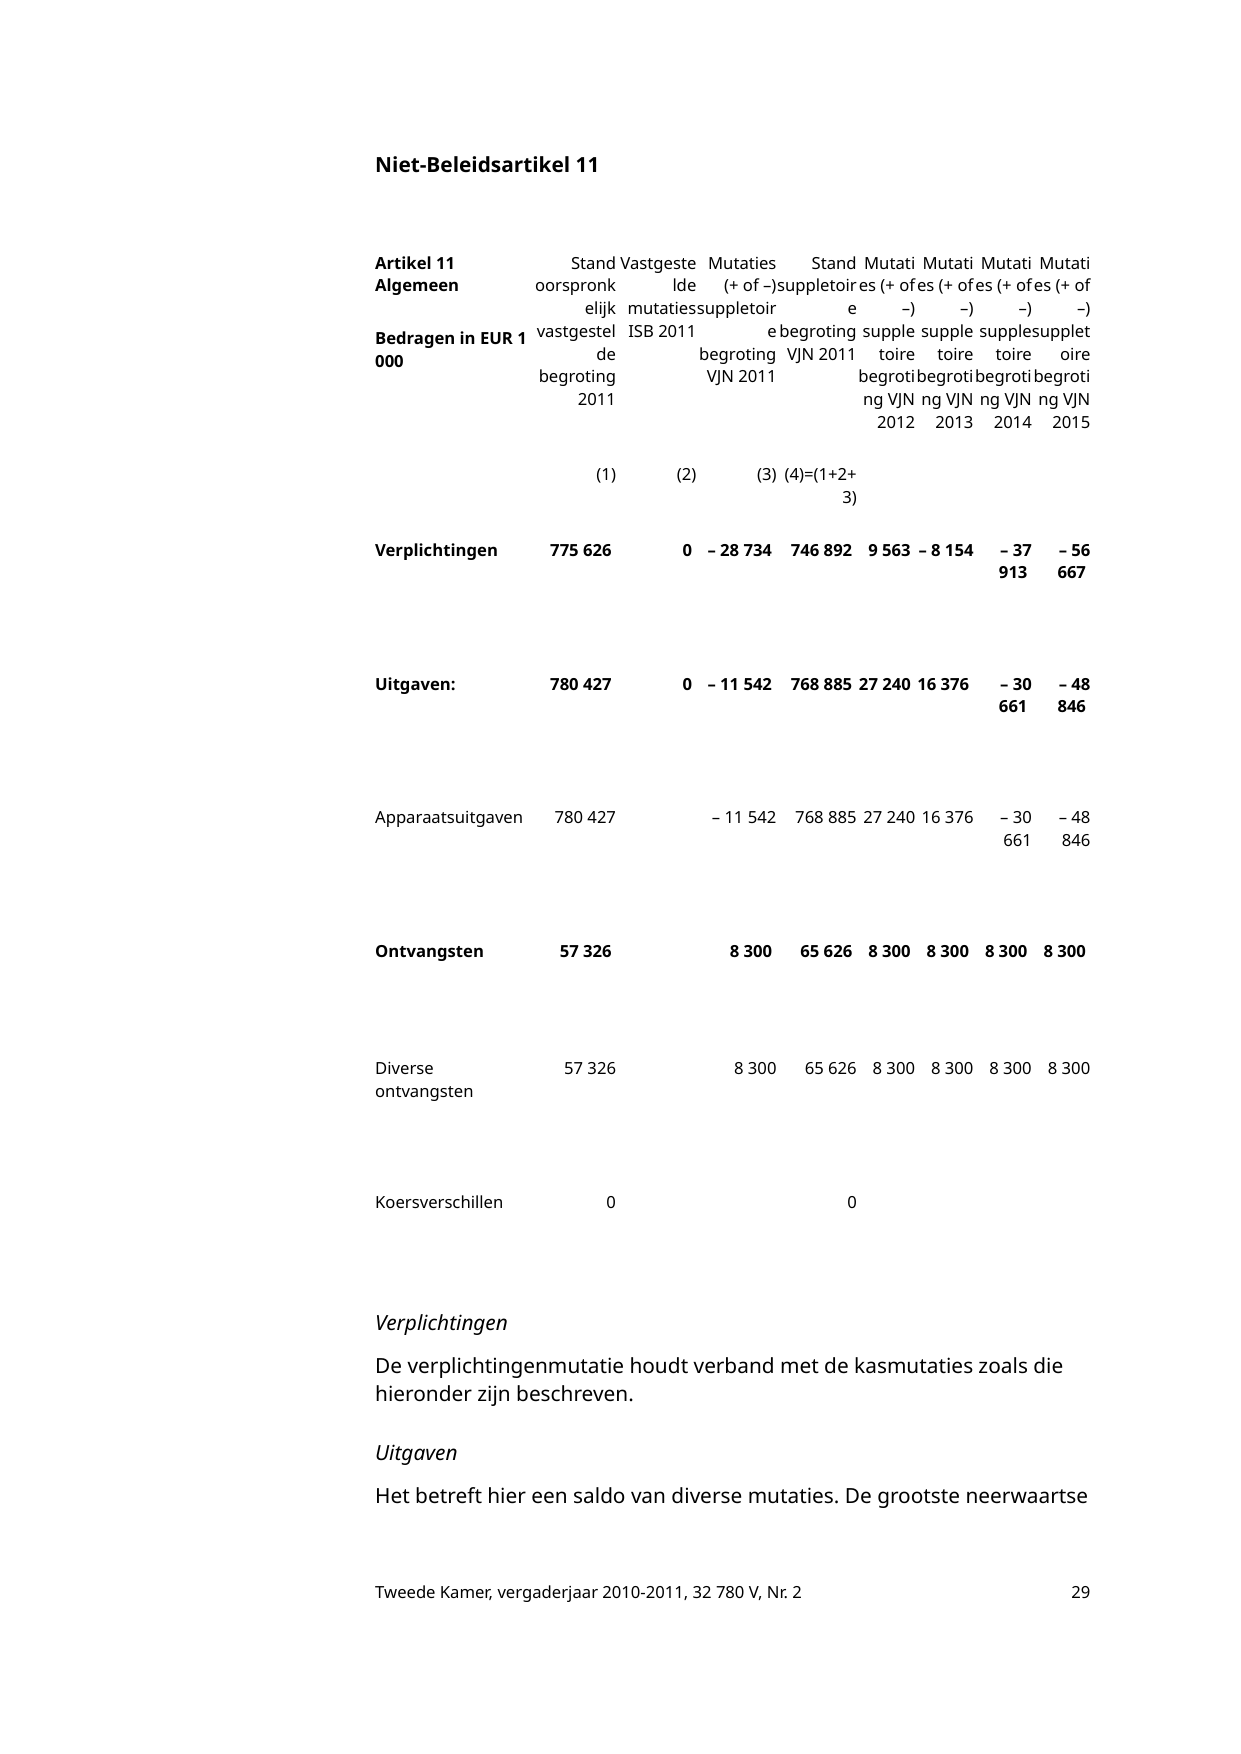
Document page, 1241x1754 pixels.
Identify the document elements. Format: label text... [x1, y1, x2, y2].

table_cell [856, 463, 915, 538]
table_cell [915, 1132, 973, 1191]
text De verplichtingenmutatie houdt verband met de kasmutaties zoals die hieronder zijn beschreven. [375, 1351, 1090, 1408]
table_cell 8 300 [856, 1057, 915, 1132]
table_cell [375, 999, 528, 1057]
table_cell [973, 1191, 1032, 1249]
table_cell 8 300 [1032, 1057, 1090, 1132]
table_cell – 11 542 [696, 806, 776, 882]
table_cell 8 300 [915, 1057, 973, 1132]
table_cell [856, 1191, 915, 1249]
table_cell [696, 882, 776, 940]
table_cell 65 626 [776, 1057, 856, 1132]
table_cell 768 885 [776, 806, 856, 882]
table_cell (1) [528, 463, 616, 538]
table_cell [1032, 614, 1090, 672]
table_cell [776, 882, 856, 940]
table_header Mutaties (+ of –) suppletoire begroting VJN 2011 [696, 251, 776, 463]
table_cell [973, 1132, 1032, 1191]
table_cell [616, 1057, 696, 1132]
table_cell 8 300 [973, 940, 1032, 998]
table_cell 57 326 [528, 940, 616, 998]
table_cell – 8 154 [915, 539, 973, 614]
table_cell – 37 913 [973, 539, 1032, 614]
table_cell [973, 614, 1032, 672]
text Het betreft hier een saldo van diverse mutaties. De grootste neerwaartse [375, 1481, 1090, 1510]
table_cell – 28 734 [696, 539, 776, 614]
table_cell 8 300 [1032, 940, 1090, 998]
table_header Stand suppletoire begroting VJN 2011 [776, 251, 856, 463]
table_cell [616, 882, 696, 940]
table_cell 16 376 [915, 672, 973, 748]
table_cell [776, 614, 856, 672]
table_cell 65 626 [776, 940, 856, 998]
table_cell 768 885 [776, 672, 856, 748]
table_cell [776, 748, 856, 806]
table_cell [616, 748, 696, 806]
table_header Stand oorspronkelijk vastgestelde begroting 2011 [528, 251, 616, 463]
text Uitgaven [375, 1438, 1090, 1466]
table_cell Apparaatsuitgaven [375, 806, 528, 882]
table_cell [375, 1132, 528, 1191]
table_cell [1032, 999, 1090, 1057]
table_cell – 48 846 [1032, 806, 1090, 882]
text Verplichtingen [375, 1308, 1090, 1336]
table_cell 57 326 [528, 1057, 616, 1132]
table_cell Koersverschillen [375, 1191, 528, 1249]
table_cell [915, 614, 973, 672]
table_cell [915, 748, 973, 806]
table_header Mutaties (+ of –) suppletoire begroting VJN 2012 [856, 251, 915, 463]
table_cell 780 427 [528, 806, 616, 882]
table_cell 780 427 [528, 672, 616, 748]
table_cell 0 [616, 539, 696, 614]
table_cell – 48 846 [1032, 672, 1090, 748]
table_cell 8 300 [696, 1057, 776, 1132]
table_cell – 56 667 [1032, 539, 1090, 614]
table_cell [915, 999, 973, 1057]
table_cell [528, 614, 616, 672]
table_cell [696, 1132, 776, 1191]
table_header Mutaties (+ of –) suppletoire begroting VJN 2015 [1032, 251, 1090, 463]
table_cell 27 240 [856, 806, 915, 882]
table_cell [973, 463, 1032, 538]
table_cell [696, 748, 776, 806]
table_cell [1032, 463, 1090, 538]
table_cell [1032, 1191, 1090, 1249]
table_header Vastgestelde mutaties ISB 2011 [616, 251, 696, 463]
table_cell [696, 1191, 776, 1249]
table_cell [856, 748, 915, 806]
table_cell 746 892 [776, 539, 856, 614]
table_header Mutaties (+ of –) suppletoire begroting VJN 2013 [915, 251, 973, 463]
table_cell [915, 463, 973, 538]
table_header Mutaties (+ of –) suppletoire begroting VJN 2014 [973, 251, 1032, 463]
table_cell 0 [528, 1191, 616, 1249]
table_cell 0 [616, 672, 696, 748]
table_cell [1032, 1132, 1090, 1191]
table_cell [616, 999, 696, 1057]
table_cell Diverse ontvangsten [375, 1057, 528, 1132]
table_cell – 30 661 [973, 806, 1032, 882]
table_cell [856, 882, 915, 940]
table_cell [1032, 882, 1090, 940]
table_cell [375, 463, 528, 538]
table_cell 8 300 [973, 1057, 1032, 1132]
table_cell [696, 999, 776, 1057]
table_cell [528, 1132, 616, 1191]
table_cell [776, 999, 856, 1057]
table_cell [696, 614, 776, 672]
table_cell Verplichtingen [375, 539, 528, 614]
text Niet-Beleidsartikel 11 [375, 150, 1090, 178]
table_cell [375, 882, 528, 940]
table_cell [616, 940, 696, 998]
table_cell 16 376 [915, 806, 973, 882]
table_cell [856, 614, 915, 672]
table_cell [528, 999, 616, 1057]
table_header Artikel 11 Algemeen Bedragen in EUR 1 000 [375, 251, 528, 463]
table_cell [616, 806, 696, 882]
table_cell [973, 882, 1032, 940]
table_cell [915, 882, 973, 940]
table_cell [375, 748, 528, 806]
table_cell – 30 661 [973, 672, 1032, 748]
table_cell Uitgaven: [375, 672, 528, 748]
table_cell [915, 1191, 973, 1249]
table_cell [856, 999, 915, 1057]
table_cell Ontvangsten [375, 940, 528, 998]
table_cell 8 300 [856, 940, 915, 998]
table_cell 8 300 [915, 940, 973, 998]
table_cell [528, 748, 616, 806]
table_cell (4)=(1+2+3) [776, 463, 856, 538]
table_cell [528, 882, 616, 940]
table_cell [856, 1132, 915, 1191]
table_cell – 11 542 [696, 672, 776, 748]
table_cell [616, 1191, 696, 1249]
table_cell [973, 999, 1032, 1057]
table_cell 9 563 [856, 539, 915, 614]
table_cell (3) [696, 463, 776, 538]
table_cell [616, 1132, 696, 1191]
table_cell [375, 614, 528, 672]
table_cell [616, 614, 696, 672]
table_cell 775 626 [528, 539, 616, 614]
table_cell (2) [616, 463, 696, 538]
table_cell 8 300 [696, 940, 776, 998]
table_cell [973, 748, 1032, 806]
table_cell 27 240 [856, 672, 915, 748]
table_cell 0 [776, 1191, 856, 1249]
table_cell [1032, 748, 1090, 806]
table_cell [776, 1132, 856, 1191]
